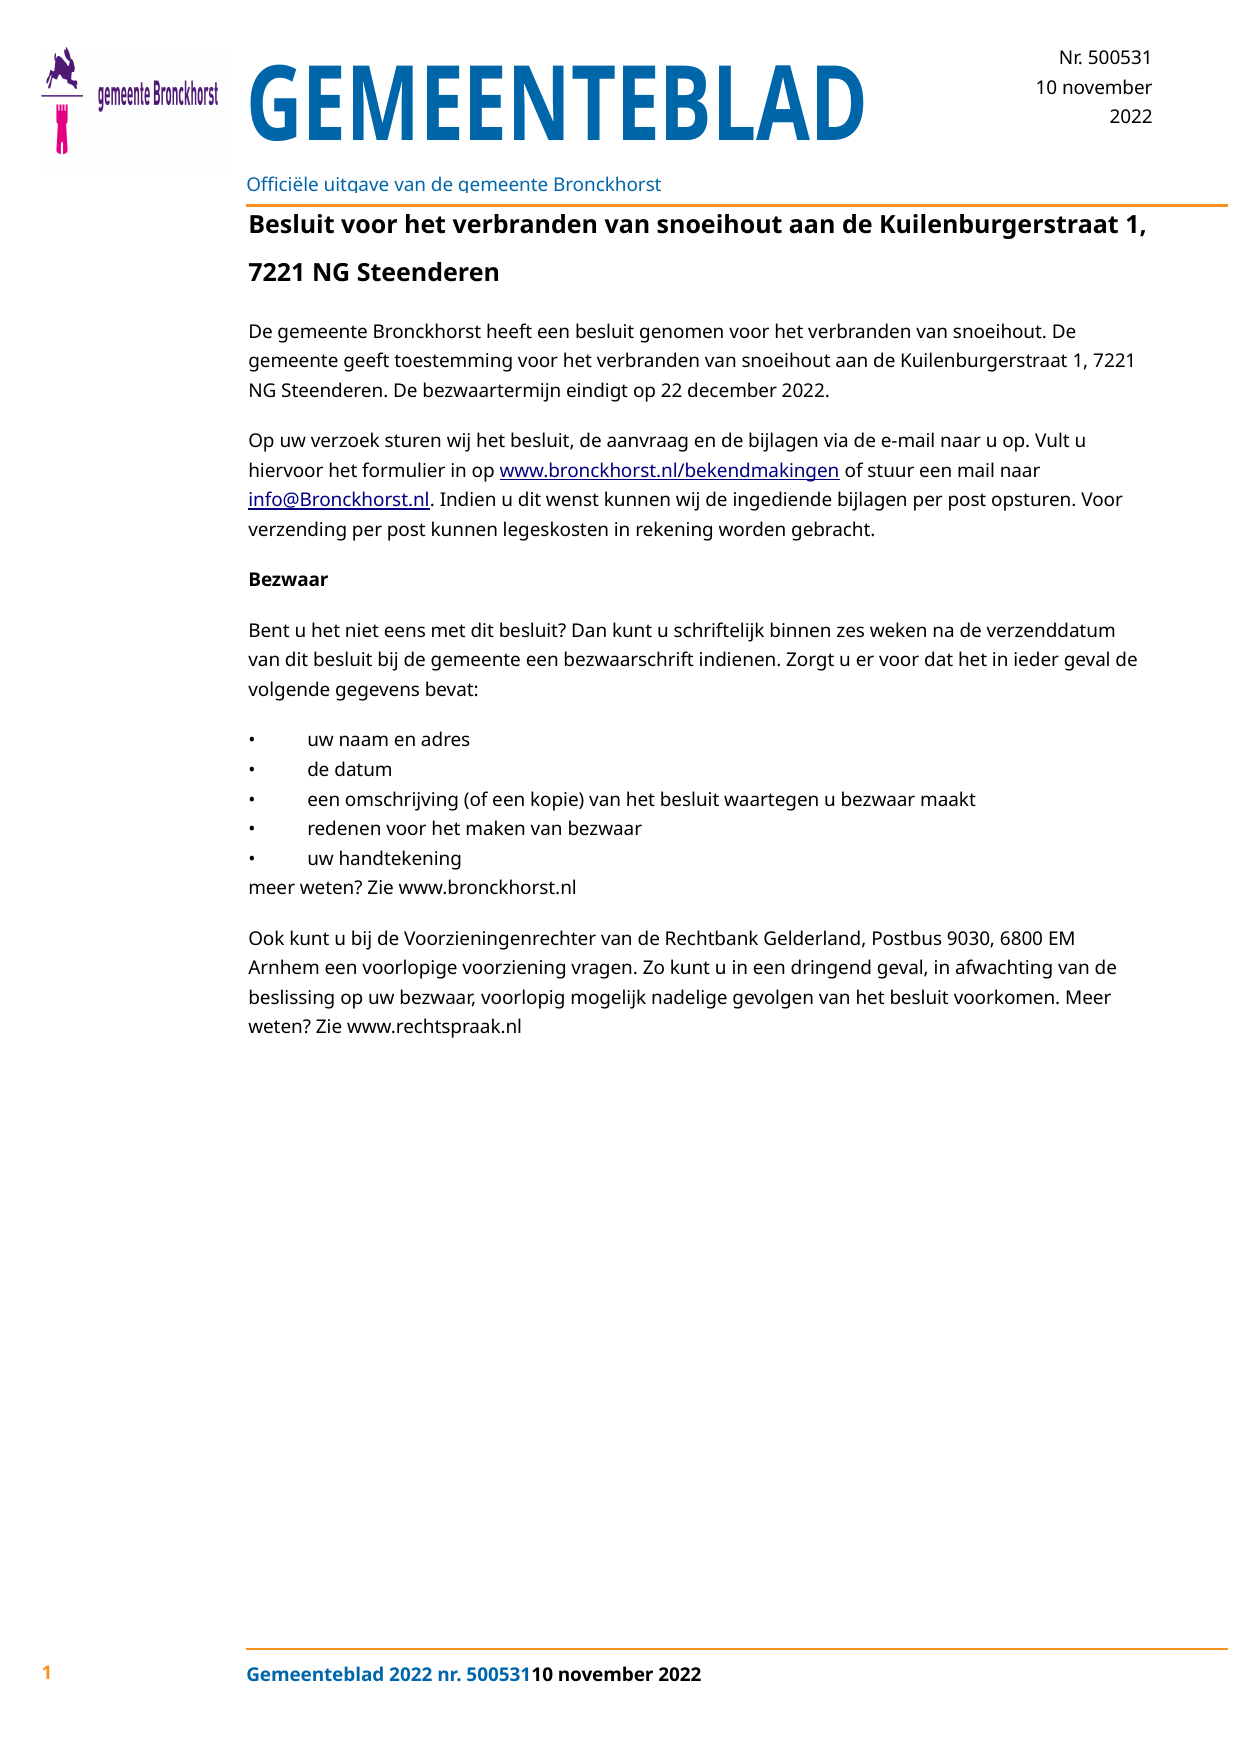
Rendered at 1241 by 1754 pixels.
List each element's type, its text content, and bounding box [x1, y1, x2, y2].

text meer weten? Zie www.bronckhorst.nl [248, 874, 1152, 900]
list de datum [248, 756, 1152, 782]
list uw naam en adres [248, 727, 1152, 752]
text Bezwaar [248, 567, 1152, 592]
list uw handtekening [248, 845, 1152, 871]
text Bent u het niet eens met dit besluit? Dan kunt u schriftelijk binnen zes weken na de verzenddatum van dit besluit bij de gemeente een bezwaarschrift indienen. Zorgt u er voor dat het in ieder geval de volgende gegevens bevat: [248, 617, 1152, 702]
text Op uw verzoek sturen wij het besluit, de aanvraag en de bijlagen via de e-mail naar u op. Vult u hiervoor het formulier in op www.bronckhorst.nl/bekendmakingen of stuur een mail naar info@Bronckhorst.nl. Indien u dit wenst kunnen wij de ingediende bijlagen per post opsturen. Voor verzending per post kunnen legeskosten in rekening worden gebracht. [248, 427, 1152, 542]
list een omschrijving (of een kopie) van het besluit waartegen u bezwaar maakt [248, 786, 1152, 812]
picture [41, 47, 231, 172]
text De gemeente Bronckhorst heeft een besluit genomen voor het verbranden van snoeihout. De gemeente geeft toestemming voor het verbranden van snoeihout aan de Kuilenburgerstraat 1, 7221 NG Steenderen. De bezwaartermijn eindigt op 22 december 2022. [248, 318, 1152, 403]
text Besluit voor het verbranden van snoeihout aan de Kuilenburgerstraat 1, 7221 NG Steenderen [248, 207, 1152, 288]
list redenen voor het maken van bezwaar [248, 815, 1152, 841]
text Ook kunt u bij de Voorzieningenrechter van de Rechtbank Gelderland, Postbus 9030, 6800 EM Arnhem een voorlopige voorziening vragen. Zo kunt u in een dringend geval, in afwachting van de beslissing op uw bezwaar, voorlopig mogelijk nadelige gevolgen van het besluit voorkomen. Meer weten? Zie www.rechtspraak.nl [248, 925, 1152, 1039]
